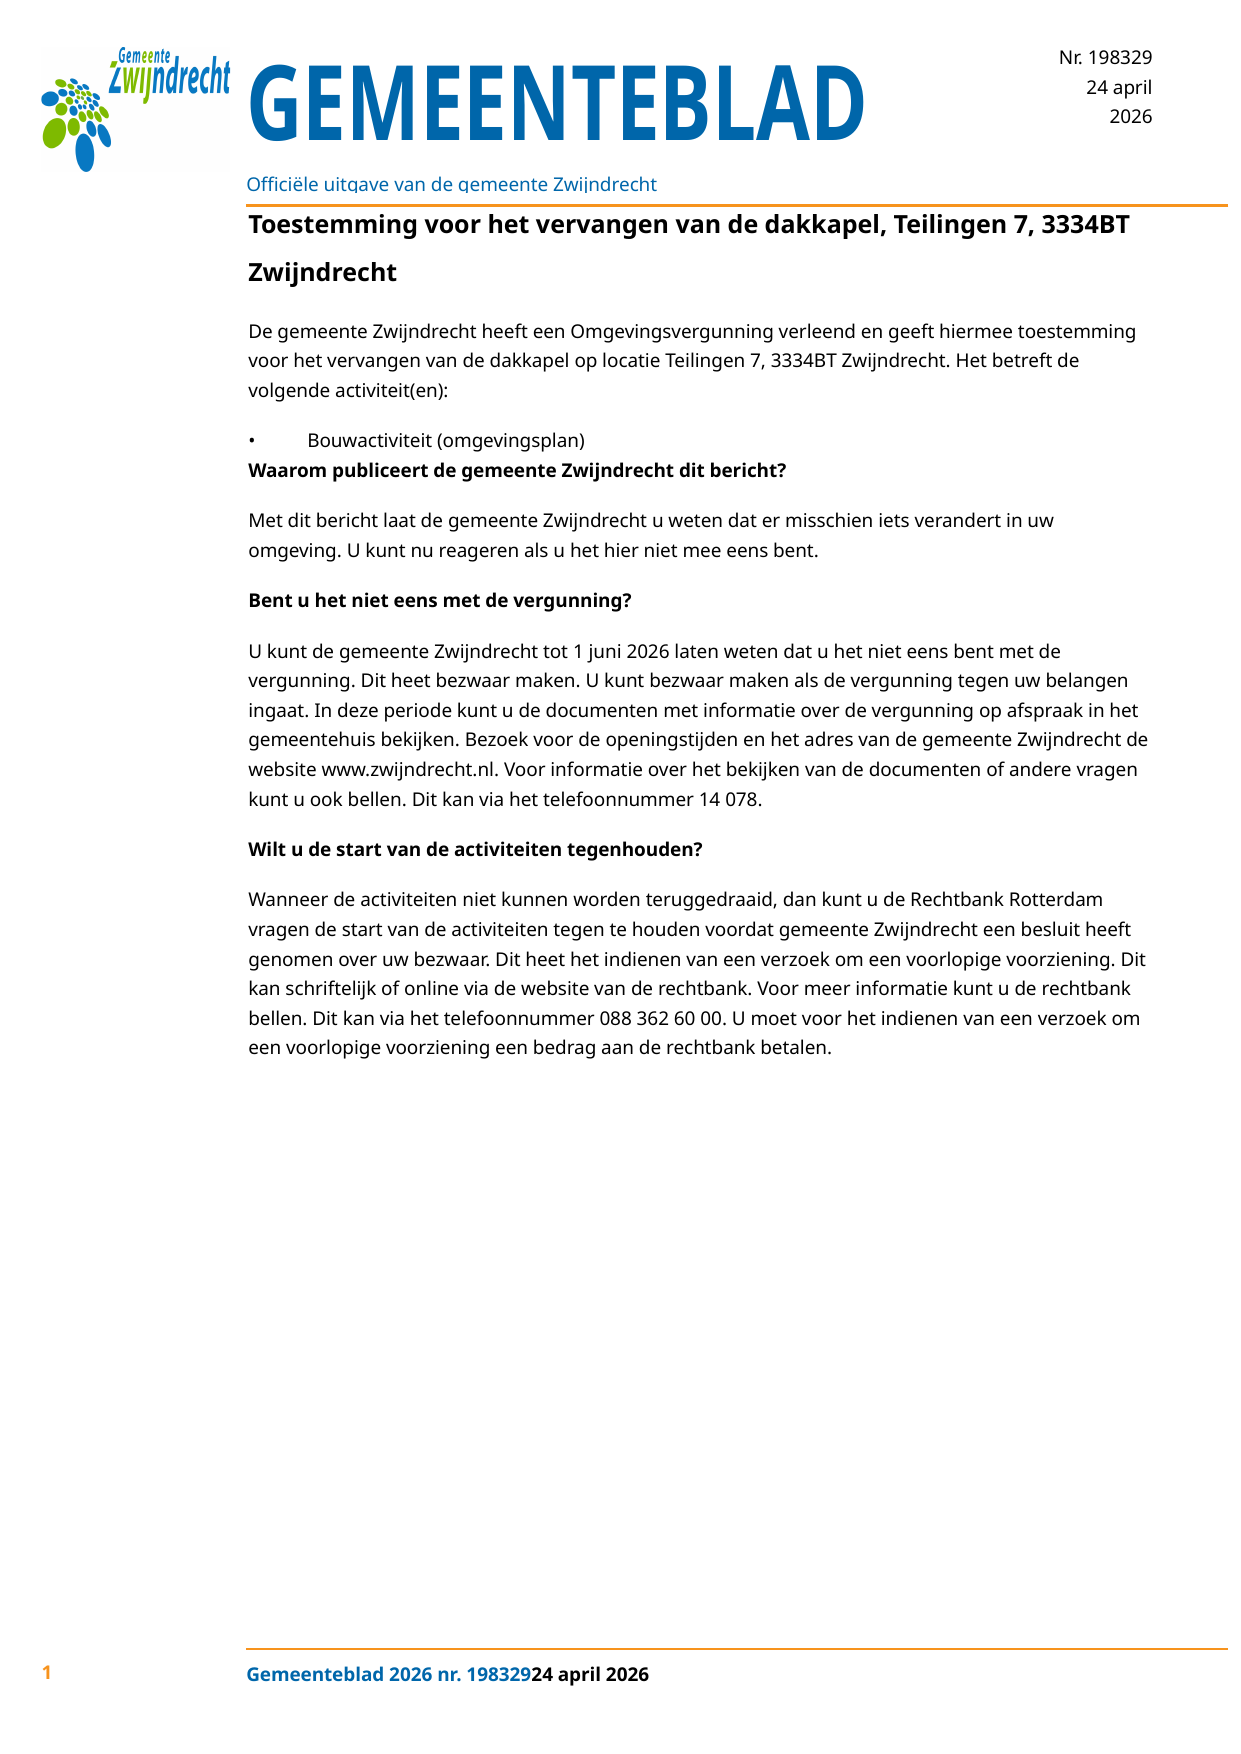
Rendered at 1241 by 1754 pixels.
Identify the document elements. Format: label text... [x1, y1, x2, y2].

picture [41, 47, 231, 172]
text Bent u het niet eens met de vergunning? [248, 587, 1152, 613]
text Wilt u de start van de activiteiten tegenhouden? [248, 836, 1152, 862]
text Toestemming voor het vervangen van de dakkapel, Teilingen 7, 3334BT Zwijndrecht [248, 207, 1152, 288]
text De gemeente Zwijndrecht heeft een Omgevingsvergunning verleend en geeft hiermee toestemming voor het vervangen van de dakkapel op locatie Teilingen 7, 3334BT Zwijndrecht. Het betreft de volgende activiteit(en): [248, 318, 1152, 403]
text Met dit bericht laat de gemeente Zwijndrecht u weten dat er misschien iets verandert in uw omgeving. U kunt nu reageren als u het hier niet mee eens bent. [248, 507, 1152, 563]
text Waarom publiceert de gemeente Zwijndrecht dit bericht? [248, 457, 1152, 483]
text Wanneer de activiteiten niet kunnen worden teruggedraaid, dan kunt u de Rechtbank Rotterdam vragen de start van de activiteiten tegen te houden voordat gemeente Zwijndrecht een besluit heeft genomen over uw bezwaar. Dit heet het indienen van een verzoek om een voorlopige voorziening. Dit kan schriftelijk of online via de website van de rechtbank. Voor meer informatie kunt u de rechtbank bellen. Dit kan via het telefoonnummer 088 362 60 00. U moet voor het indienen van een verzoek om een voorlopige voorziening een bedrag aan de rechtbank betalen. [248, 887, 1152, 1060]
text U kunt de gemeente Zwijndrecht tot 1 juni 2026 laten weten dat u het niet eens bent met de vergunning. Dit heet bezwaar maken. U kunt bezwaar maken als de vergunning tegen uw belangen ingaat. In deze periode kunt u de documenten met informatie over de vergunning op afspraak in het gemeentehuis bekijken. Bezoek voor de openingstijden en het adres van de gemeente Zwijndrecht de website www.zwijndrecht.nl. Voor informatie over het bekijken van de documenten of andere vragen kunt u ook bellen. Dit kan via het telefoonnummer 14 078. [248, 638, 1152, 812]
list Bouwactiviteit (omgevingsplan) [248, 427, 1152, 453]
